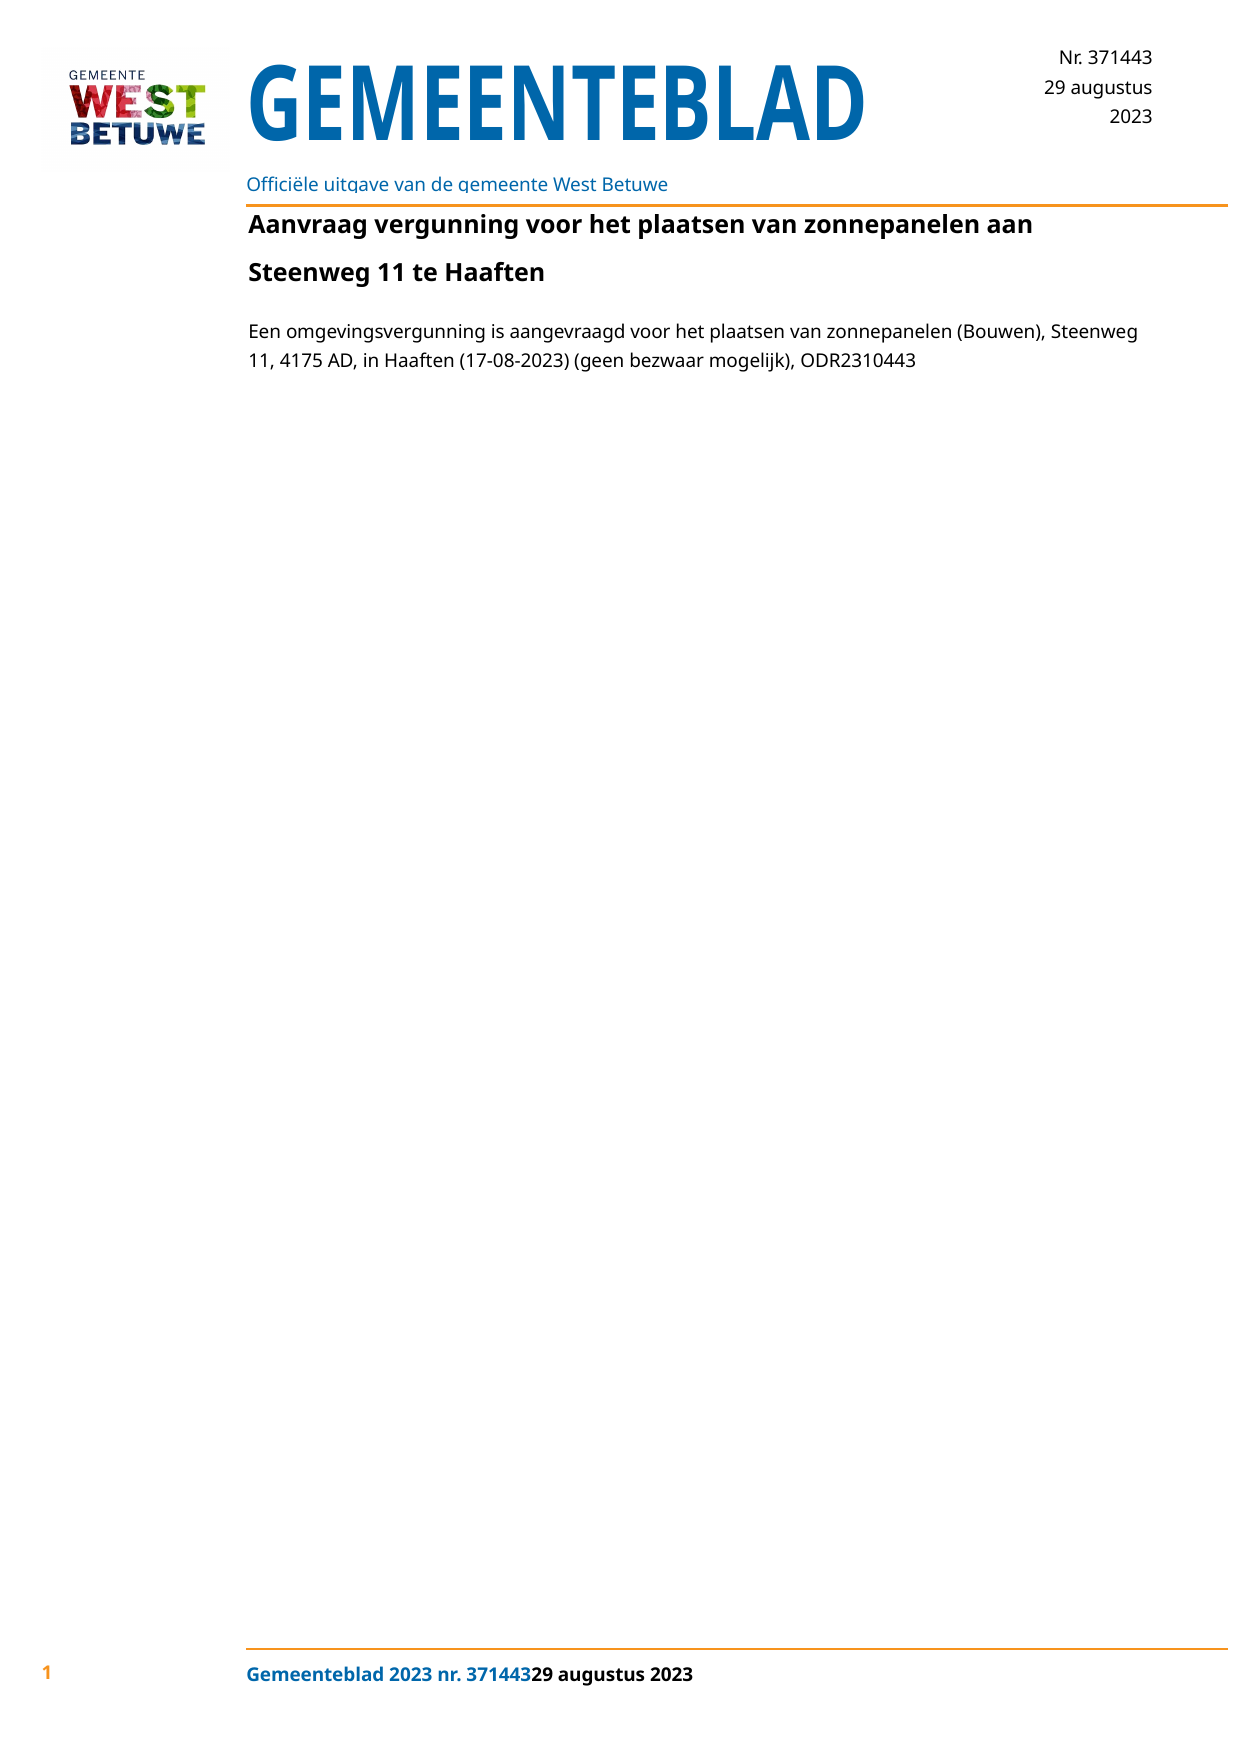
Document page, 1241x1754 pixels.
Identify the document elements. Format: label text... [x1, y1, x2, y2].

text Aanvraag vergunning voor het plaatsen van zonnepanelen aan Steenweg 11 te Haaften [248, 207, 1152, 288]
picture [41, 47, 231, 172]
text Een omgevingsvergunning is aangevraagd voor het plaatsen van zonnepanelen (Bouwen), Steenweg 11, 4175 AD, in Haaften (17-08-2023) (geen bezwaar mogelijk), ODR2310443 [248, 318, 1152, 373]
